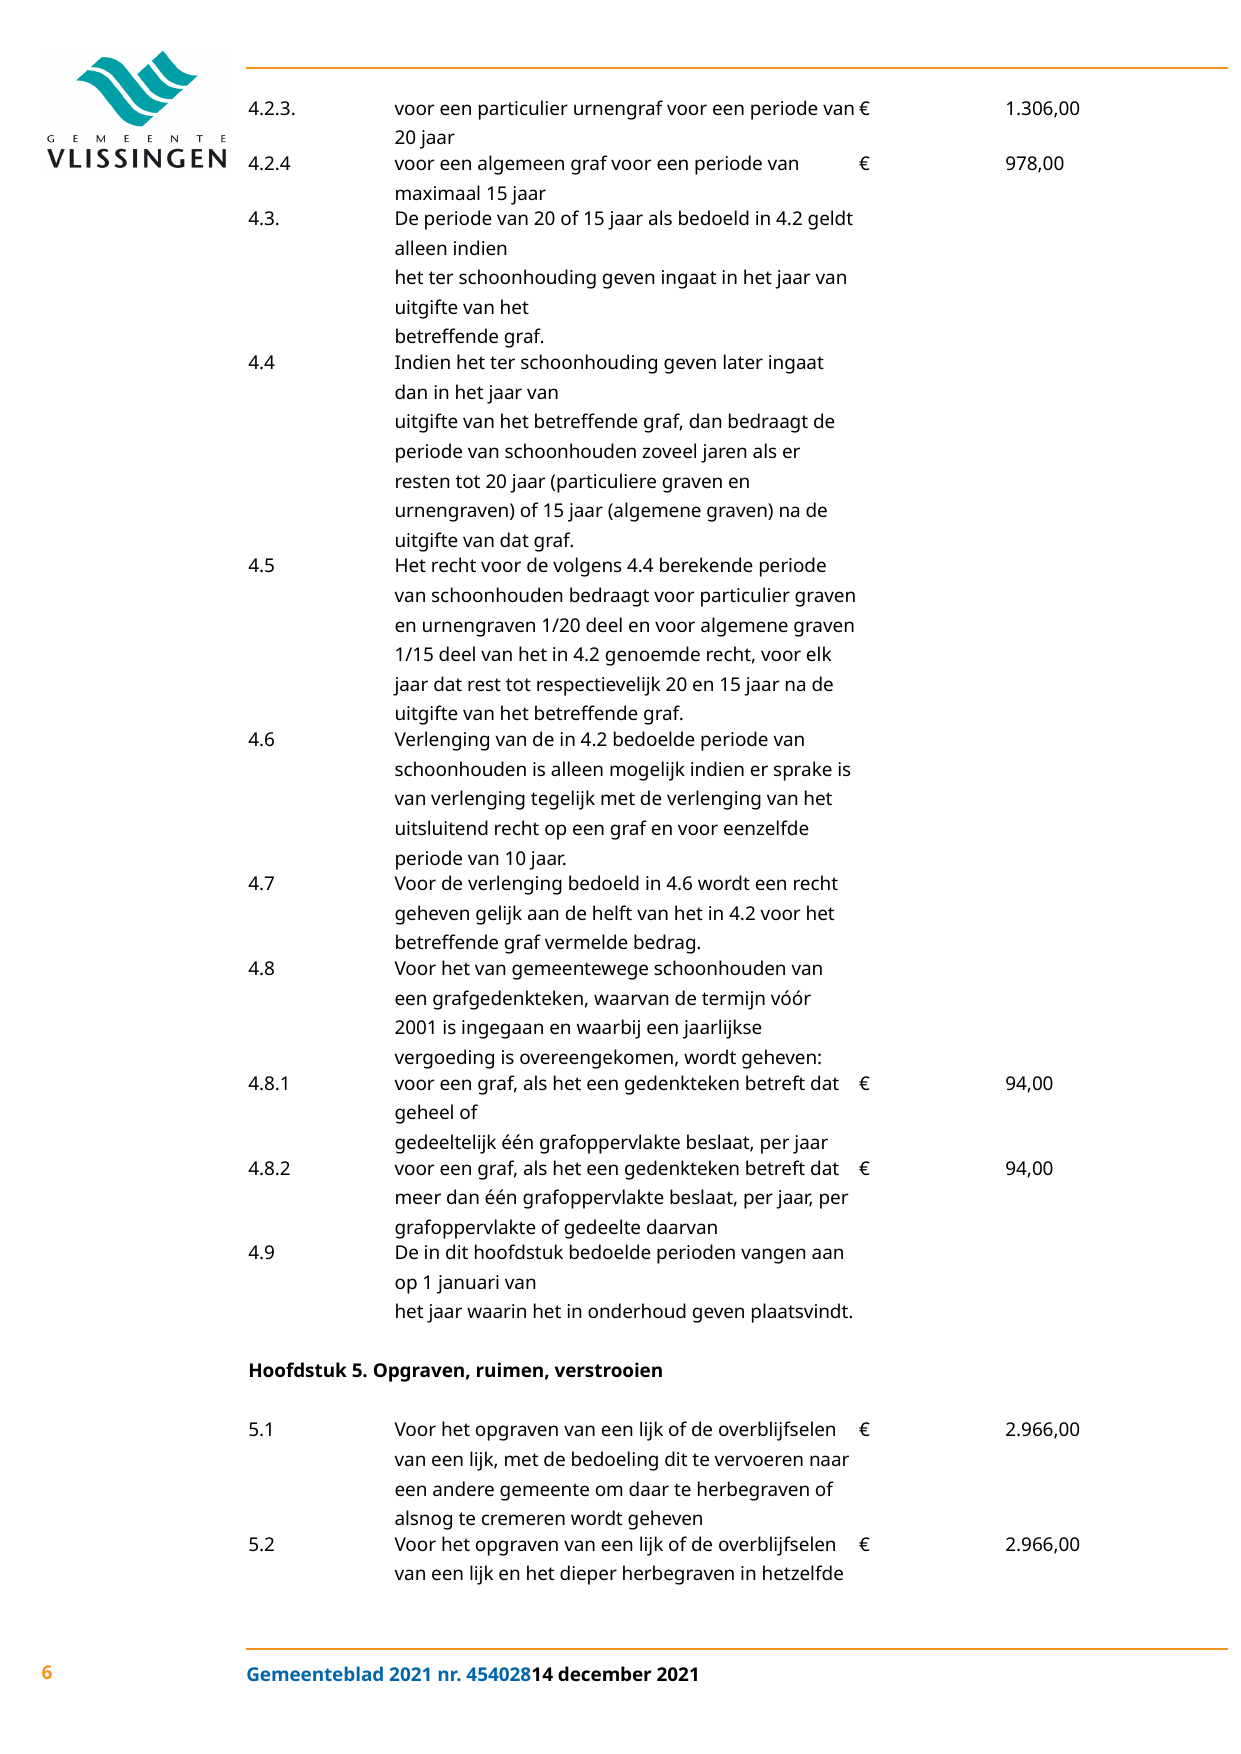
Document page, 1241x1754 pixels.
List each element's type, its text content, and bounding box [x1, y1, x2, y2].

table_header € [859, 1417, 1005, 1531]
table_cell [859, 726, 1005, 870]
table_cell [859, 955, 1005, 1070]
table_cell Het recht voor de volgens 4.4 berekende periode van schoonhouden bedraagt voor particulier graven en urnengraven 1/20 deel en voor algemene graven 1/15 deel van het in 4.2 genoemde recht, voor elk jaar dat rest tot respectievelijk 20 en 15 jaar na de uitgifte van het betreffende graf. [394, 553, 859, 726]
table_cell 4.6 [248, 726, 394, 870]
table_cell € [859, 95, 1005, 150]
table_cell 94,00 [1005, 1155, 1152, 1239]
table_cell [1005, 553, 1152, 726]
table_cell [1005, 1240, 1152, 1324]
table_cell 1.306,00 [1005, 95, 1152, 150]
table_cell [859, 870, 1005, 955]
table_cell De in dit hoofdstuk bedoelde perioden vangen aan op 1 januari van het jaar waarin het in onderhoud geven plaatsvindt. [394, 1240, 859, 1324]
table_cell 978,00 [1005, 150, 1152, 205]
table_cell voor een algemeen graf voor een periode van maximaal 15 jaar [394, 150, 859, 205]
table_cell [859, 350, 1005, 553]
table_cell [1005, 205, 1152, 349]
table_cell 2.966,00 [1005, 1531, 1152, 1586]
table_cell 4.2.3. [248, 95, 394, 150]
table_cell € [859, 150, 1005, 205]
table_cell 4.3. [248, 205, 394, 349]
text Hoofdstuk 5. Opgraven, ruimen, verstrooien [248, 1357, 1152, 1383]
table_cell Voor het van gemeentewege schoonhouden van een grafgedenkteken, waarvan de termijn vóór 2001 is ingegaan en waarbij een jaarlijkse vergoeding is overeengekomen, wordt geheven: [394, 955, 859, 1070]
table_cell Verlenging van de in 4.2 bedoelde periode van schoonhouden is alleen mogelijk indien er sprake is van verlenging tegelijk met de verlenging van het uitsluitend recht op een graf en voor eenzelfde periode van 10 jaar. [394, 726, 859, 870]
table_cell 4.8.2 [248, 1155, 394, 1239]
table_cell 4.9 [248, 1240, 394, 1324]
table_cell [1005, 955, 1152, 1070]
picture [41, 47, 231, 172]
table_cell 5.2 [248, 1531, 394, 1586]
table_cell € [859, 1531, 1005, 1586]
table_cell 4.7 [248, 870, 394, 955]
table_cell [1005, 870, 1152, 955]
table_header 5.1 [248, 1417, 394, 1531]
table_cell voor een particulier urnengraf voor een periode van 20 jaar [394, 95, 859, 150]
table_cell [1005, 726, 1152, 870]
table_cell 4.5 [248, 553, 394, 726]
table_cell 4.8 [248, 955, 394, 1070]
table_cell 4.4 [248, 350, 394, 553]
table_cell 4.8.1 [248, 1070, 394, 1155]
table_cell De periode van 20 of 15 jaar als bedoeld in 4.2 geldt alleen indien het ter schoonhouding geven ingaat in het jaar van uitgifte van het betreffende graf. [394, 205, 859, 349]
table_cell [859, 553, 1005, 726]
table_cell [859, 205, 1005, 349]
table_cell Indien het ter schoonhouding geven later ingaat dan in het jaar van uitgifte van het betreffende graf, dan bedraagt de periode van schoonhouden zoveel jaren als er resten tot 20 jaar (particuliere graven en urnengraven) of 15 jaar (algemene graven) na de uitgifte van dat graf. [394, 350, 859, 553]
table_cell voor een graf, als het een gedenkteken betreft dat geheel of gedeeltelijk één grafoppervlakte beslaat, per jaar [394, 1070, 859, 1155]
table_cell € [859, 1155, 1005, 1239]
table_header 2.966,00 [1005, 1417, 1152, 1531]
table_cell Voor het opgraven van een lijk of de overblijfselen van een lijk en het dieper herbegraven in hetzelfde [394, 1531, 859, 1586]
table_cell Voor de verlenging bedoeld in 4.6 wordt een recht geheven gelijk aan de helft van het in 4.2 voor het betreffende graf vermelde bedrag. [394, 870, 859, 955]
table_cell [1005, 350, 1152, 553]
table_cell € [859, 1070, 1005, 1155]
table_cell voor een graf, als het een gedenkteken betreft dat meer dan één grafoppervlakte beslaat, per jaar, per grafoppervlakte of gedeelte daarvan [394, 1155, 859, 1239]
table_header Voor het opgraven van een lijk of de overblijfselen van een lijk, met de bedoeling dit te vervoeren naar een andere gemeente om daar te herbegraven of alsnog te cremeren wordt geheven [394, 1417, 859, 1531]
table_cell 94,00 [1005, 1070, 1152, 1155]
table_cell 4.2.4 [248, 150, 394, 205]
table_cell [859, 1240, 1005, 1324]
